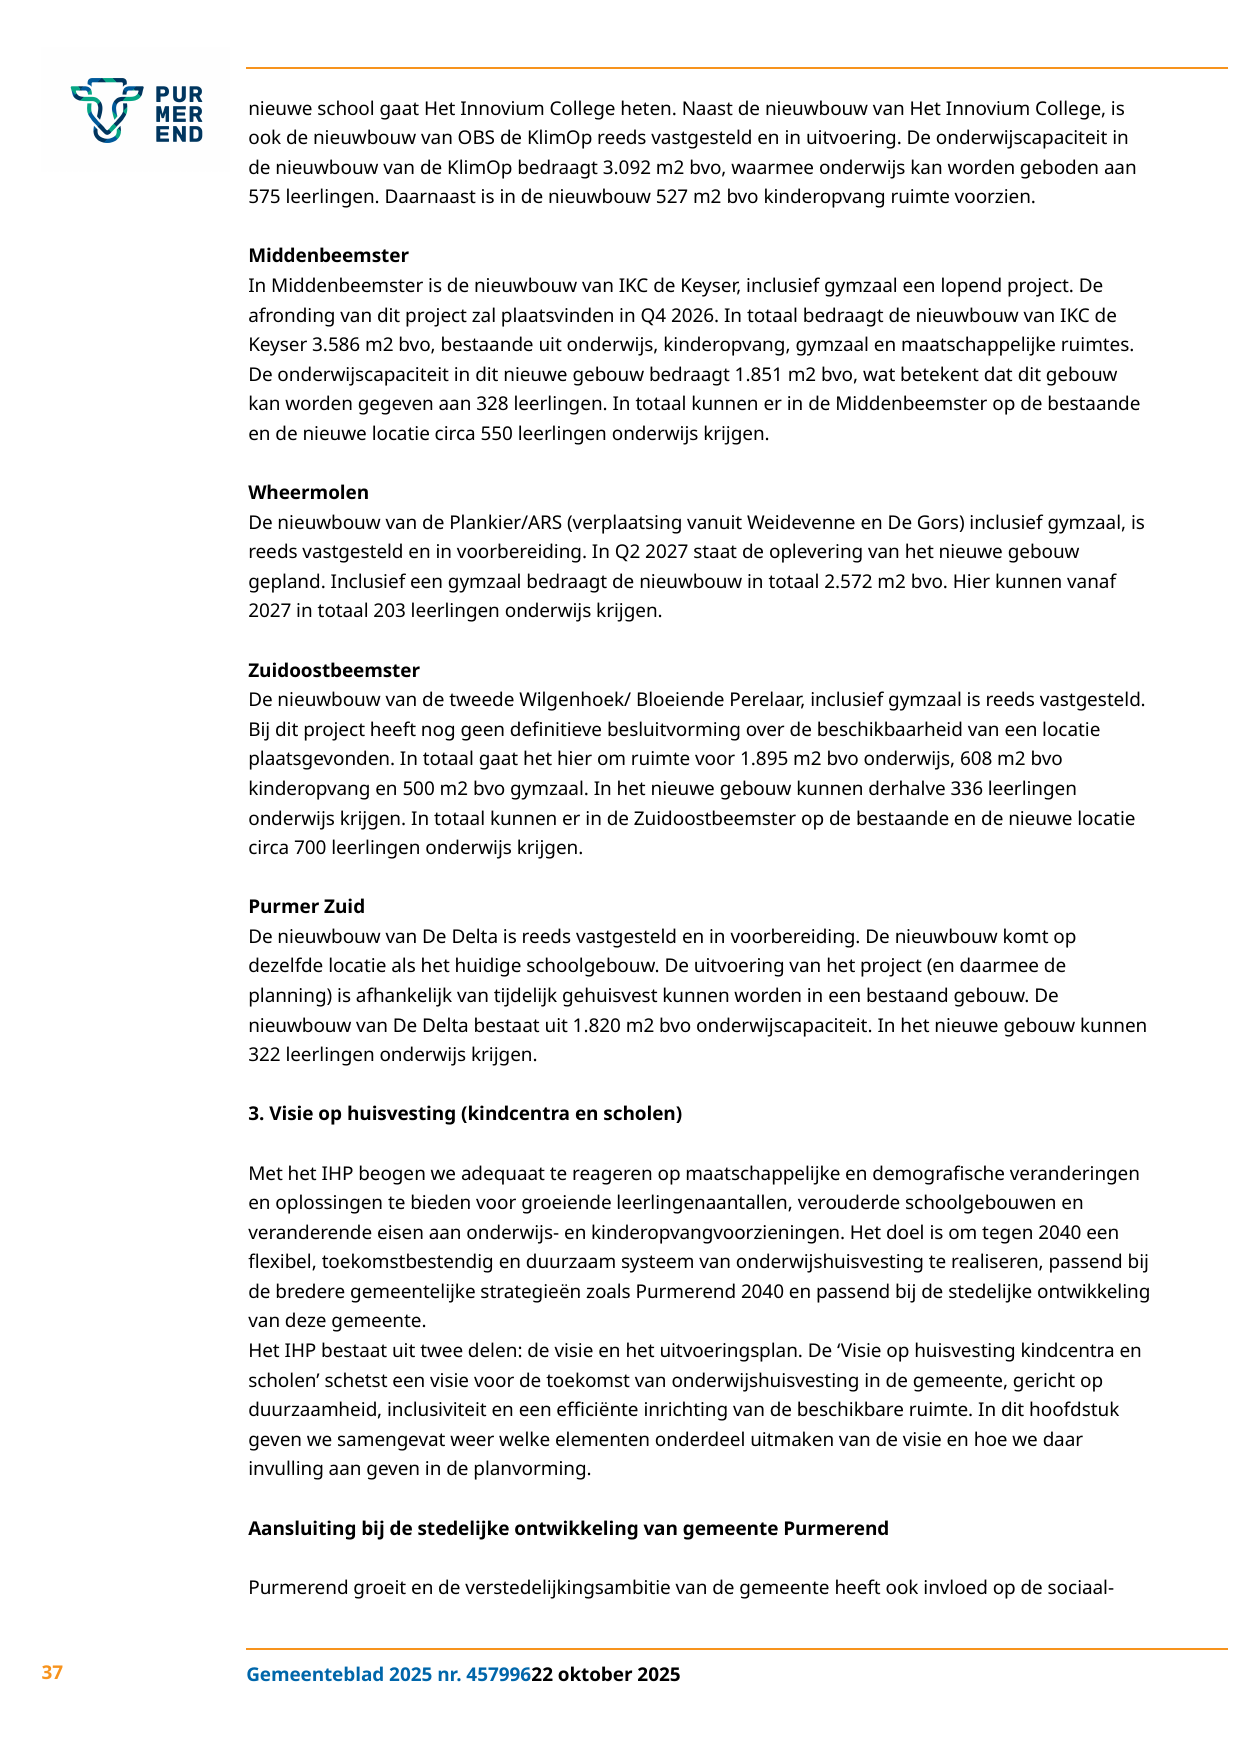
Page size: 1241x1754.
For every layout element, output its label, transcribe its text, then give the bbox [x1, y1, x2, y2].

text De nieuwbouw van de tweede Wilgenhoek/ Bloeiende Perelaar, inclusief gymzaal is reeds vastgesteld. Bij dit project heeft nog geen definitieve besluitvorming over de beschikbaarheid van een locatie plaatsgevonden. In totaal gaat het hier om ruimte voor 1.895 m2 bvo onderwijs, 608 m2 bvo kinderopvang en 500 m2 bvo gymzaal. In het nieuwe gebouw kunnen derhalve 336 leerlingen onderwijs krijgen. In totaal kunnen er in de Zuidoostbeemster op de bestaande en de nieuwe locatie circa 700 leerlingen onderwijs krijgen. [248, 686, 1152, 860]
picture [41, 47, 231, 172]
text nieuwe school gaat Het Innovium College heten. Naast de nieuwbouw van Het Innovium College, is ook de nieuwbouw van OBS de KlimOp reeds vastgesteld en in uitvoering. De onderwijscapaciteit in de nieuwbouw van de KlimOp bedraagt 3.092 m2 bvo, waarmee onderwijs kan worden geboden aan 575 leerlingen. Daarnaast is in de nieuwbouw 527 m2 bvo kinderopvang ruimte voorzien. [248, 95, 1152, 209]
text Purmer Zuid [248, 893, 1152, 919]
text Middenbeemster [248, 243, 1152, 268]
text 3. Visie op huisvesting (kindcentra en scholen) [248, 1101, 1152, 1126]
text Wheermolen [248, 479, 1152, 505]
text Zuidoostbeemster [248, 657, 1152, 683]
text Purmerend groeit en de verstedelijkingsambitie van de gemeente heeft ook invloed op de sociaal- [248, 1574, 1152, 1600]
text Het IHP bestaat uit twee delen: de visie en het uitvoeringsplan. De ‘Visie op huisvesting kindcentra en scholen’ schetst een visie voor de toekomst van onderwijshuisvesting in de gemeente, gericht op duurzaamheid, inclusiviteit en een efficiënte inrichting van de beschikbare ruimte. In dit hoofdstuk geven we samengevat weer welke elementen onderdeel uitmaken van de visie en hoe we daar invulling aan geven in de planvorming. [248, 1337, 1152, 1481]
text De nieuwbouw van de Plankier/ARS (verplaatsing vanuit Weidevenne en De Gors) inclusief gymzaal, is reeds vastgesteld en in voorbereiding. In Q2 2027 staat de oplevering van het nieuwe gebouw gepland. Inclusief een gymzaal bedraagt de nieuwbouw in totaal 2.572 m2 bvo. Hier kunnen vanaf 2027 in totaal 203 leerlingen onderwijs krijgen. [248, 509, 1152, 623]
text Met het IHP beogen we adequaat te reageren op maatschappelijke en demografische veranderingen en oplossingen te bieden voor groeiende leerlingenaantallen, verouderde schoolgebouwen en veranderende eisen aan onderwijs- en kinderopvangvoorzieningen. Het doel is om tegen 2040 een flexibel, toekomstbestendig en duurzaam systeem van onderwijshuisvesting te realiseren, passend bij de bredere gemeentelijke strategieën zoals Purmerend 2040 en passend bij de stedelijke ontwikkeling van deze gemeente. [248, 1160, 1152, 1333]
text In Middenbeemster is de nieuwbouw van IKC de Keyser, inclusief gymzaal een lopend project. De afronding van dit project zal plaatsvinden in Q4 2026. In totaal bedraagt de nieuwbouw van IKC de Keyser 3.586 m2 bvo, bestaande uit onderwijs, kinderopvang, gymzaal en maatschappelijke ruimtes. De onderwijscapaciteit in dit nieuwe gebouw bedraagt 1.851 m2 bvo, wat betekent dat dit gebouw kan worden gegeven aan 328 leerlingen. In totaal kunnen er in de Middenbeemster op de bestaande en de nieuwe locatie circa 550 leerlingen onderwijs krijgen. [248, 272, 1152, 446]
text Aansluiting bij de stedelijke ontwikkeling van gemeente Purmerend [248, 1515, 1152, 1541]
text De nieuwbouw van De Delta is reeds vastgesteld en in voorbereiding. De nieuwbouw komt op dezelfde locatie als het huidige schoolgebouw. De uitvoering van het project (en daarmee de planning) is afhankelijk van tijdelijk gehuisvest kunnen worden in een bestaand gebouw. De nieuwbouw van De Delta bestaat uit 1.820 m2 bvo onderwijscapaciteit. In het nieuwe gebouw kunnen 322 leerlingen onderwijs krijgen. [248, 923, 1152, 1067]
